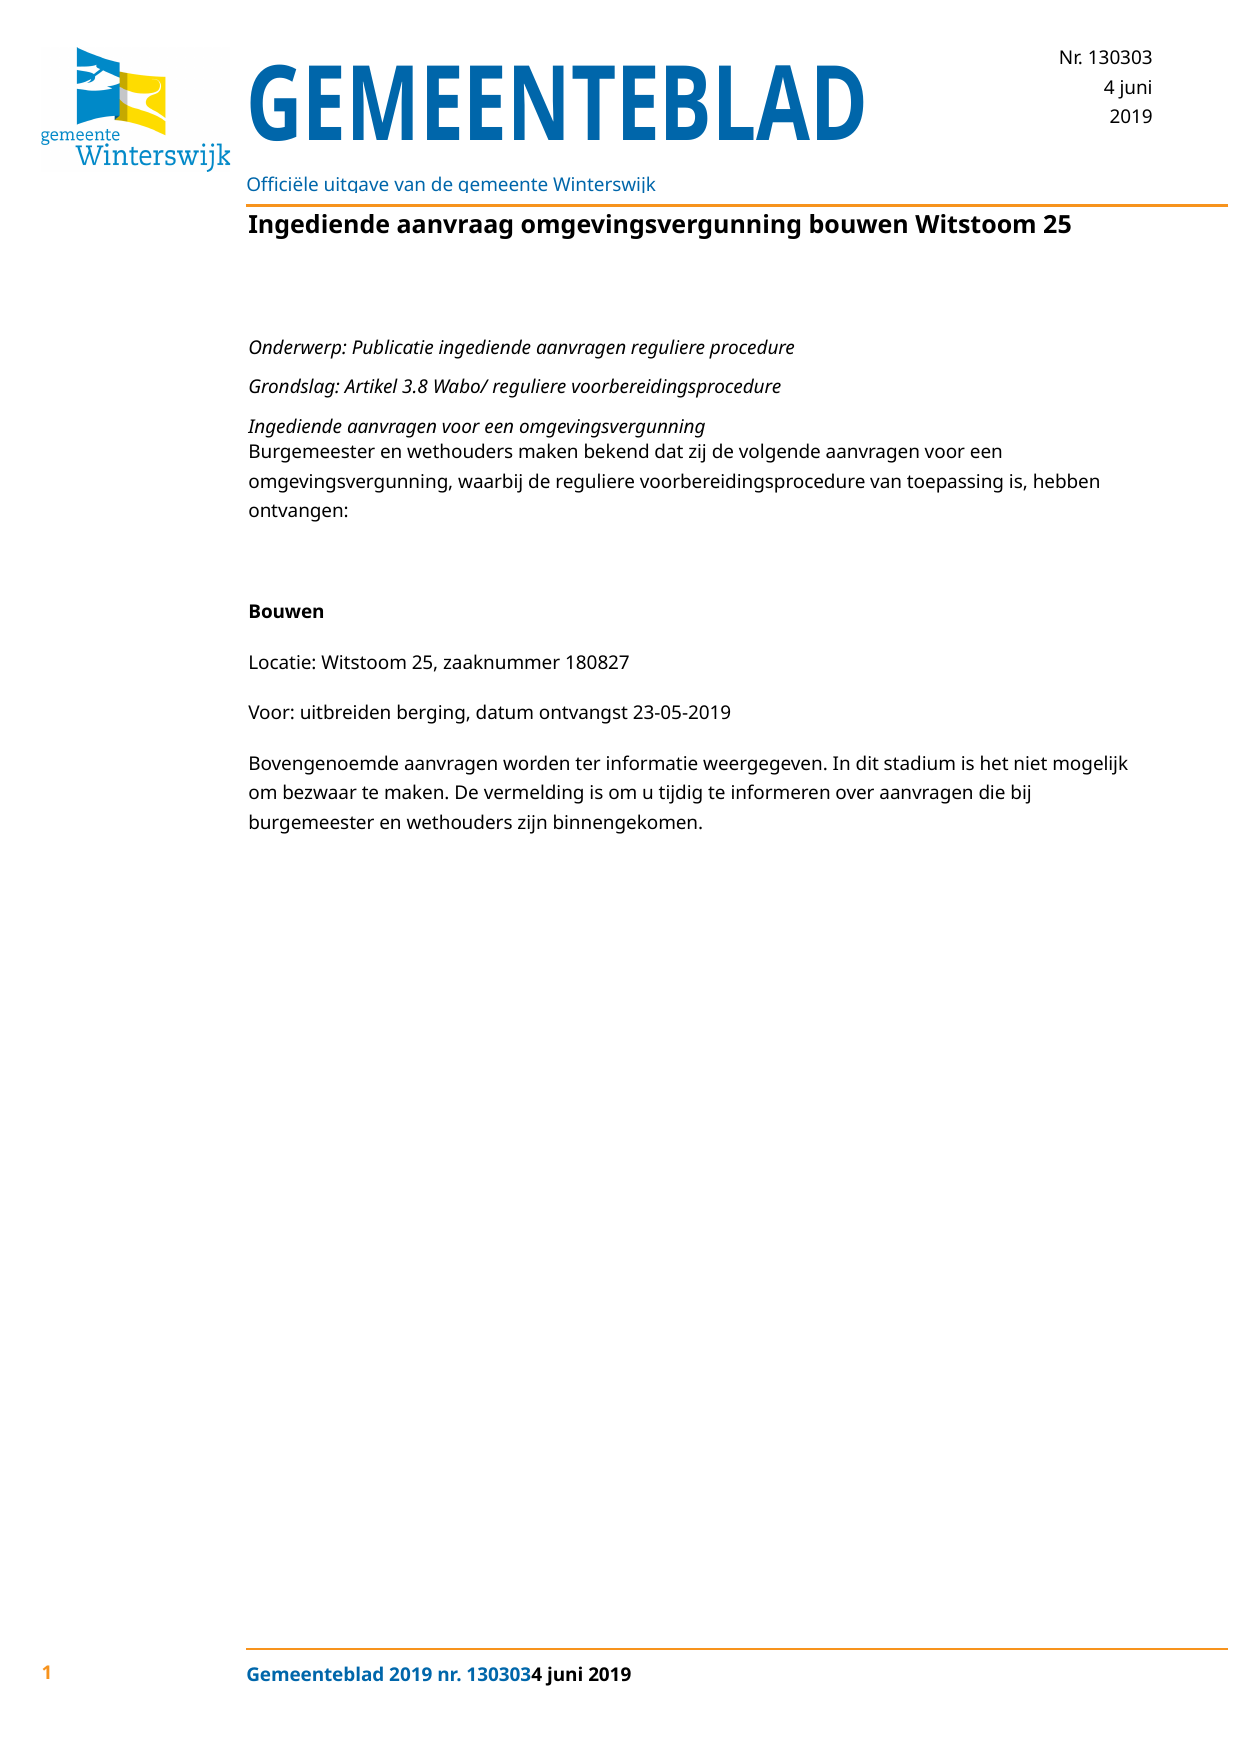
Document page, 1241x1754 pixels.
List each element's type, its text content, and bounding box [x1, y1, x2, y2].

text Ingediende aanvraag omgevingsvergunning bouwen Witstoom 25 [248, 207, 1152, 241]
text Voor: uitbreiden berging, datum ontvangst 23-05-2019 [248, 699, 1152, 725]
picture [225, 153, 231, 162]
text Locatie: Witstoom 25, zaaknummer 180827 [248, 649, 1152, 675]
text Ingediende aanvragen voor een omgevingsvergunning [248, 413, 1152, 438]
text Onderwerp: Publicatie ingediende aanvragen reguliere procedure [248, 334, 1152, 360]
text Bovengenoemde aanvragen worden ter informatie weergegeven. In dit stadium is het niet mogelijk om bezwaar te maken. De vermelding is om u tijdig te informeren over aanvragen die bij burgemeester en wethouders zijn binnengekomen. [248, 750, 1152, 835]
text Bouwen [248, 598, 1152, 624]
picture [41, 47, 231, 172]
text Grondslag: Artikel 3.8 Wabo/ reguliere voorbereidingsprocedure [248, 373, 1152, 399]
text Burgemeester en wethouders maken bekend dat zij de volgende aanvragen voor een omgevingsvergunning, waarbij de reguliere voorbereidingsprocedure van toepassing is, hebben ontvangen: [248, 438, 1152, 523]
